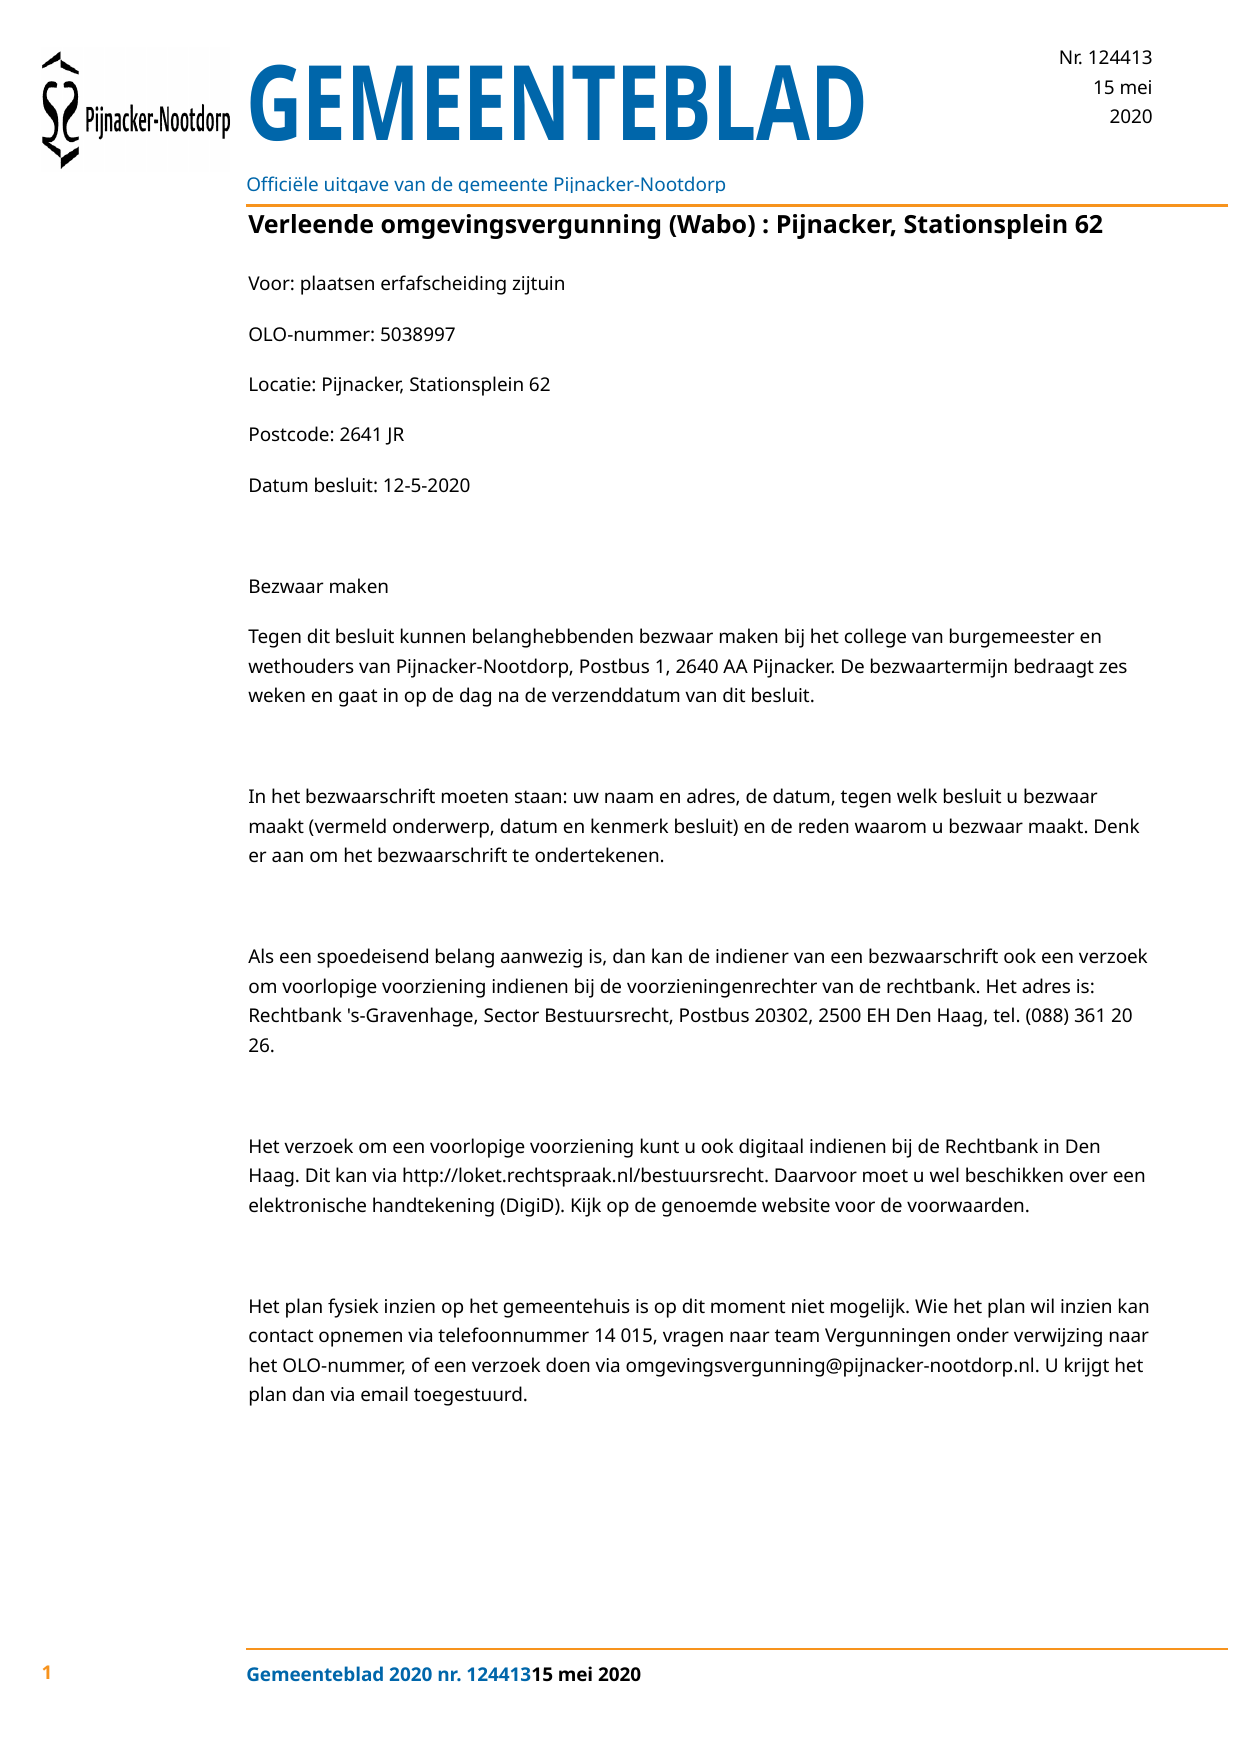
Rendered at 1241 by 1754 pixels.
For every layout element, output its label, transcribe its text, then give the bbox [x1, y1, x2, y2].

text Bezwaar maken [248, 573, 1152, 598]
text Locatie: Pijnacker, Stationsplein 62 [248, 371, 1152, 397]
picture [41, 47, 231, 172]
text Verleende omgevingsvergunning (Wabo) : Pijnacker, Stationsplein 62 [248, 207, 1152, 241]
text Tegen dit besluit kunnen belanghebbenden bezwaar maken bij het college van burgemeester en wethouders van Pijnacker-Nootdorp, Postbus 1, 2640 AA Pijnacker. De bezwaartermijn bedraagt zes weken en gaat in op de dag na de verzenddatum van dit besluit. [248, 623, 1152, 708]
text In het bezwaarschrift moeten staan: uw naam en adres, de datum, tegen welk besluit u bezwaar maakt (vermeld onderwerp, datum en kenmerk besluit) en de reden waarom u bezwaar maakt. Denk er aan om het bezwaarschrift te ondertekenen. [248, 783, 1152, 868]
text Datum besluit: 12-5-2020 [248, 472, 1152, 498]
text Postcode: 2641 JR [248, 422, 1152, 447]
text Voor: plaatsen erfafscheiding zijtuin [248, 270, 1152, 296]
text Het verzoek om een voorlopige voorziening kunt u ook digitaal indienen bij de Rechtbank in Den Haag. Dit kan via http://loket.rechtspraak.nl/bestuursrecht. Daarvoor moet u wel beschikken over een elektronische handtekening (DigiD). Kijk op de genoemde website voor de voorwaarden. [248, 1133, 1152, 1218]
text Het plan fysiek inzien op het gemeentehuis is op dit moment niet mogelijk. Wie het plan wil inzien kan contact opnemen via telefoonnummer 14 015, vragen naar team Vergunningen onder verwijzing naar het OLO-nummer, of een verzoek doen via omgevingsvergunning@pijnacker-nootdorp.nl. U krijgt het plan dan via email toegestuurd. [248, 1293, 1152, 1407]
text Als een spoedeisend belang aanwezig is, dan kan de indiener van een bezwaarschrift ook een verzoek om voorlopige voorziening indienen bij de voorzieningenrechter van de rechtbank. Het adres is: Rechtbank 's-Gravenhage, Sector Bestuursrecht, Postbus 20302, 2500 EH Den Haag, tel. (088) 361 20 26. [248, 943, 1152, 1058]
text OLO-nummer: 5038997 [248, 321, 1152, 346]
